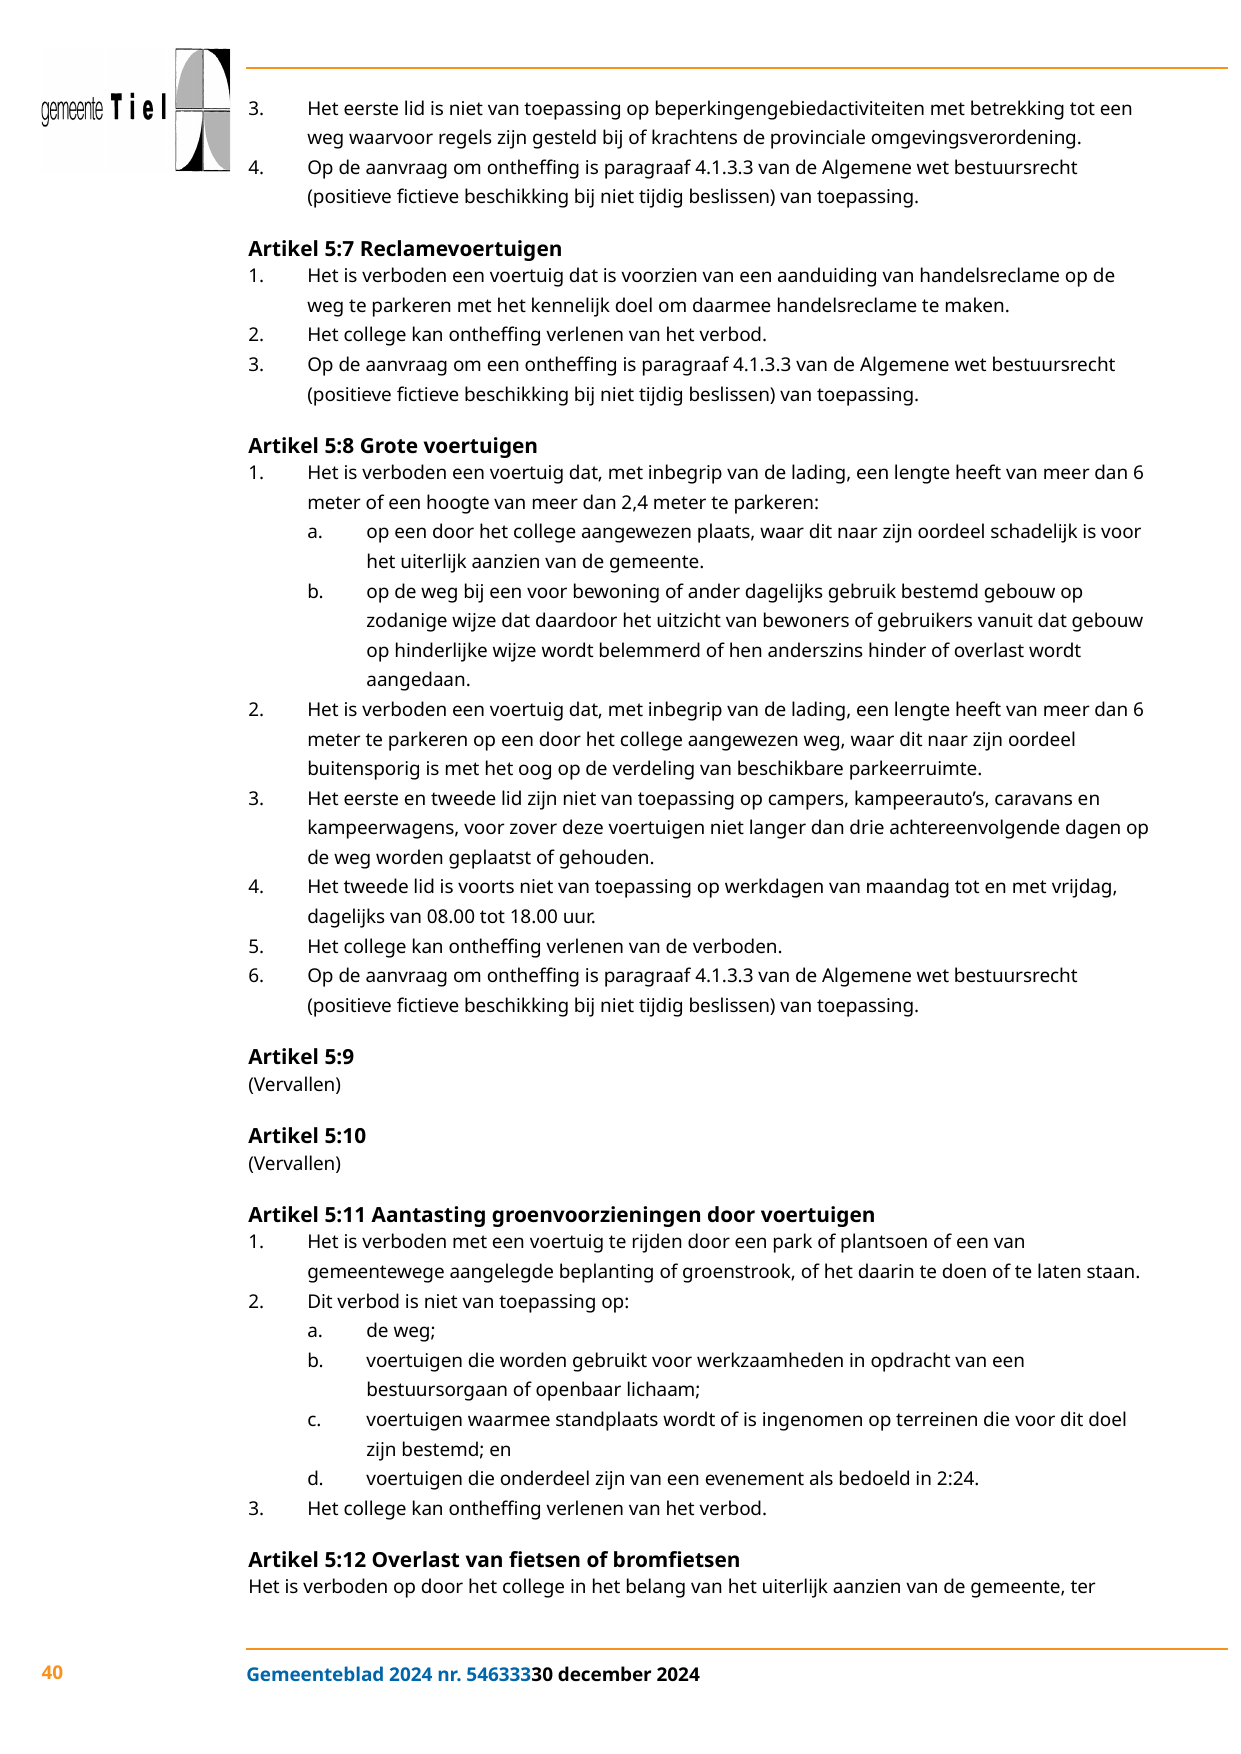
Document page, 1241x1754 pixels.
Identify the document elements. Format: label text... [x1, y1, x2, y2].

picture [41, 47, 231, 172]
list Dit verbod is niet van toepassing op: [248, 1288, 1152, 1313]
text Artikel 5:7 Reclamevoertuigen [248, 234, 1152, 262]
list Het is verboden met een voertuig te rijden door een park of plantsoen of een van gemeentewege aangelegde beplanting of groenstrook, of het daarin te doen of te laten staan. [248, 1229, 1152, 1284]
list Het is verboden een voertuig dat, met inbegrip van de lading, een lengte heeft van meer dan 6 meter of een hoogte van meer dan 2,4 meter te parkeren: [248, 459, 1152, 515]
list op de weg bij een voor bewoning of ander dagelijks gebruik bestemd gebouw op zodanige wijze dat daardoor het uitzicht van bewoners of gebruikers vanuit dat gebouw op hinderlijke wijze wordt belemmerd of hen anderszins hinder of overlast wordt aangedaan. [307, 578, 1152, 692]
list Het college kan ontheffing verlenen van het verbod. [248, 322, 1152, 347]
list Het eerste lid is niet van toepassing op beperkingengebiedactiviteiten met betrekking tot een weg waarvoor regels zijn gesteld bij of krachtens de provinciale omgevingsverordening. [248, 95, 1152, 150]
list Het eerste en tweede lid zijn niet van toepassing op campers, kampeerauto’s, caravans en kampeerwagens, voor zover deze voertuigen niet langer dan drie achtereenvolgende dagen op de weg worden geplaatst of gehouden. [248, 785, 1152, 870]
text Artikel 5:11 Aantasting groenvoorzieningen door voertuigen [248, 1200, 1152, 1229]
text (Vervallen) [248, 1150, 1152, 1176]
list Het college kan ontheffing verlenen van het verbod. [248, 1495, 1152, 1521]
list Het is verboden een voertuig dat, met inbegrip van de lading, een lengte heeft van meer dan 6 meter te parkeren op een door het college aangewezen weg, waar dit naar zijn oordeel buitensporig is met het oog op de verdeling van beschikbare parkeerruimte. [248, 696, 1152, 781]
text Artikel 5:12 Overlast van fietsen of bromfietsen [248, 1545, 1152, 1574]
text Artikel 5:9 [248, 1042, 1152, 1071]
text Artikel 5:8 Grote voertuigen [248, 431, 1152, 459]
list voertuigen die worden gebruikt voor werkzaamheden in opdracht van een bestuursorgaan of openbaar lichaam; [307, 1347, 1152, 1402]
text Artikel 5:10 [248, 1121, 1152, 1150]
list Op de aanvraag om ontheffing is paragraaf 4.1.3.3 van de Algemene wet bestuursrecht (positieve fictieve beschikking bij niet tijdig beslissen) van toepassing. [248, 154, 1152, 209]
list de weg; [307, 1317, 1152, 1343]
text Het is verboden op door het college in het belang van het uiterlijk aanzien van de gemeente, ter [248, 1574, 1152, 1599]
list voertuigen die onderdeel zijn van een evenement als bedoeld in 2:24. [307, 1465, 1152, 1491]
list op een door het college aangewezen plaats, waar dit naar zijn oordeel schadelijk is voor het uiterlijk aanzien van de gemeente. [307, 519, 1152, 574]
list Het is verboden een voertuig dat is voorzien van een aanduiding van handelsreclame op de weg te parkeren met het kennelijk doel om daarmee handelsreclame te maken. [248, 262, 1152, 318]
list Op de aanvraag om een ontheffing is paragraaf 4.1.3.3 van de Algemene wet bestuursrecht (positieve fictieve beschikking bij niet tijdig beslissen) van toepassing. [248, 351, 1152, 406]
list voertuigen waarmee standplaats wordt of is ingenomen op terreinen die voor dit doel zijn bestemd; en [307, 1406, 1152, 1461]
list Het tweede lid is voorts niet van toepassing op werkdagen van maandag tot en met vrijdag, dagelijks van 08.00 tot 18.00 uur. [248, 874, 1152, 929]
text (Vervallen) [248, 1071, 1152, 1097]
list Op de aanvraag om ontheffing is paragraaf 4.1.3.3 van de Algemene wet bestuursrecht (positieve fictieve beschikking bij niet tijdig beslissen) van toepassing. [248, 962, 1152, 1018]
list Het college kan ontheffing verlenen van de verboden. [248, 933, 1152, 959]
